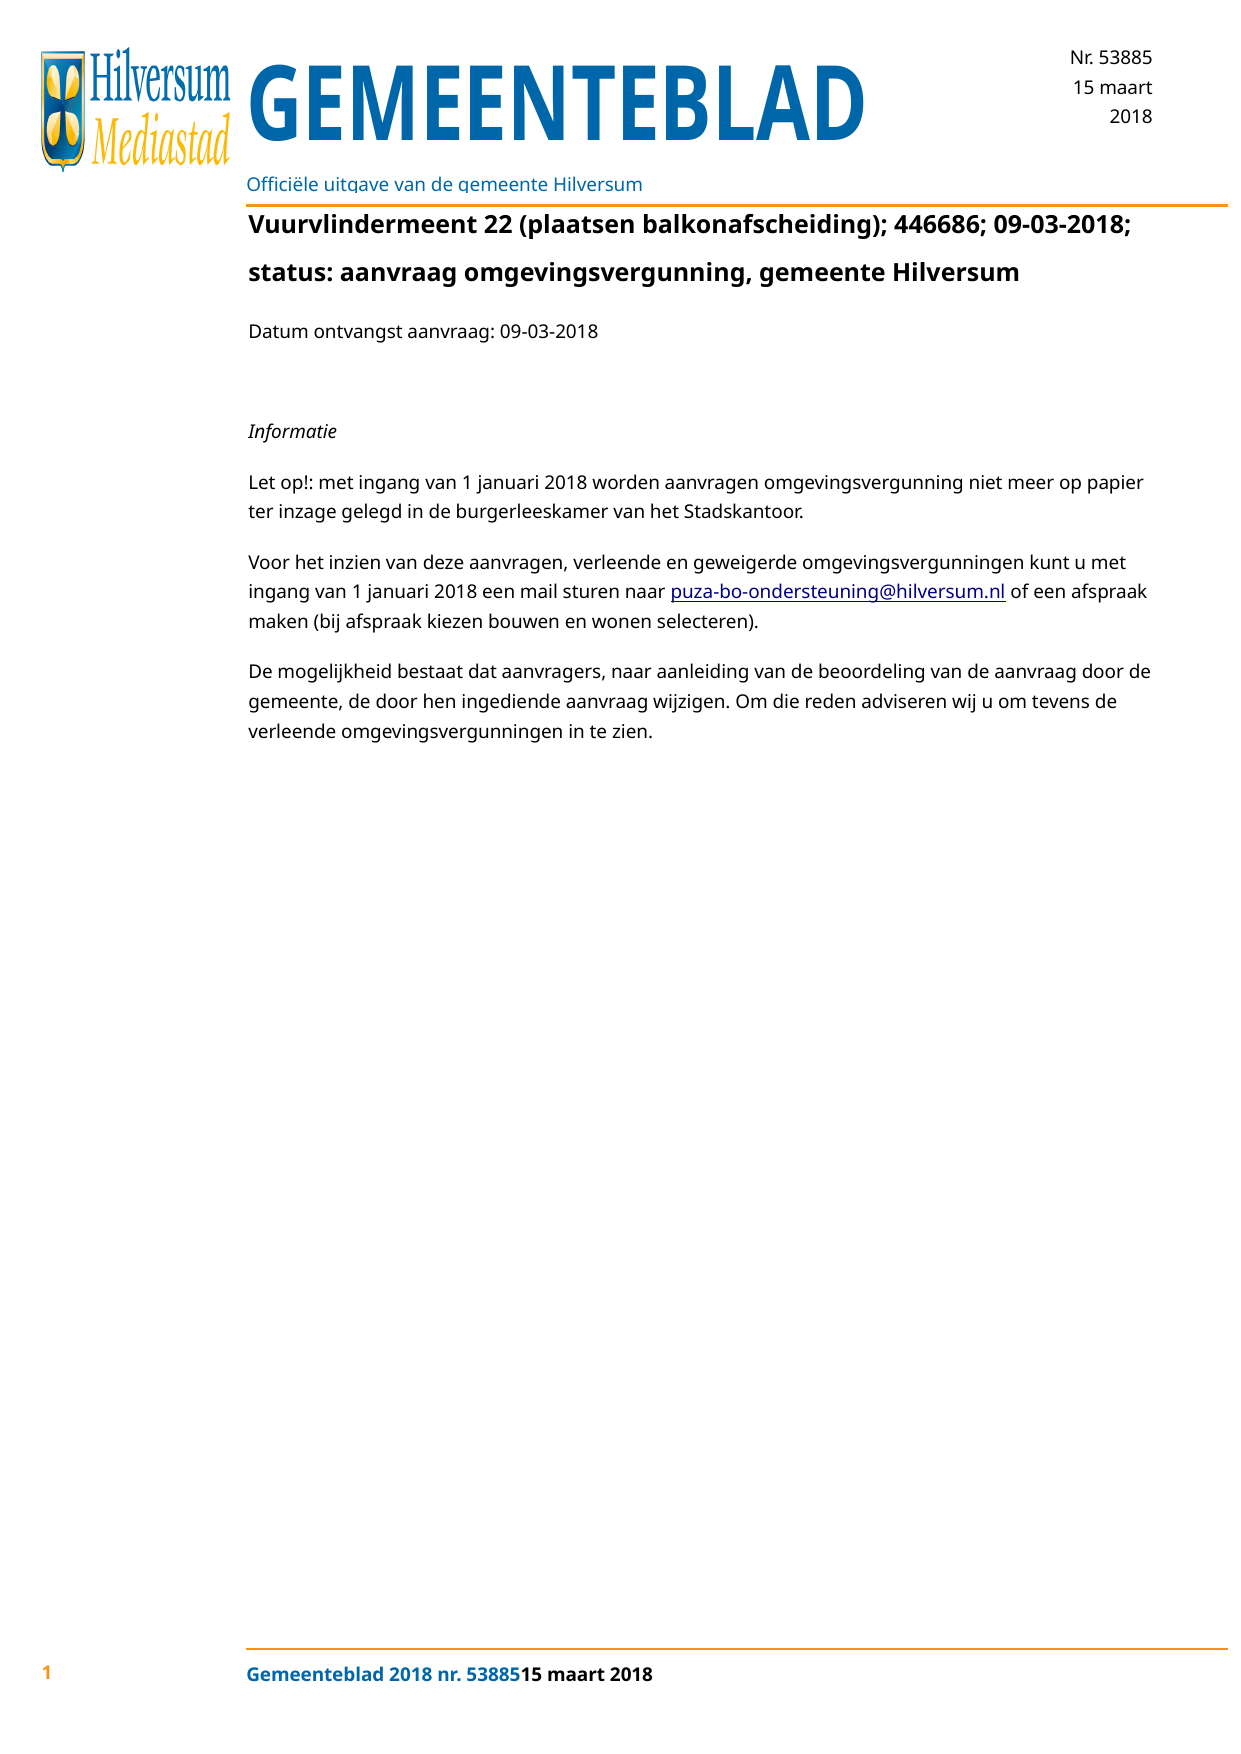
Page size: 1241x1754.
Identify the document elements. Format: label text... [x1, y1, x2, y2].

text De mogelijkheid bestaat dat aanvragers, naar aanleiding van de beoordeling van de aanvraag door de gemeente, de door hen ingediende aanvraag wijzigen. Om die reden adviseren wij u om tevens de verleende omgevingsvergunningen in te zien. [248, 659, 1152, 744]
text Informatie [248, 419, 1152, 444]
text Let op!: met ingang van 1 januari 2018 worden aanvragen omgevingsvergunning niet meer op papier ter inzage gelegd in de burgerleeskamer van het Stadskantoor. [248, 469, 1152, 524]
text Datum ontvangst aanvraag: 09-03-2018 [248, 318, 1152, 344]
text Voor het inzien van deze aanvragen, verleende en geweigerde omgevingsvergunningen kunt u met ingang van 1 januari 2018 een mail sturen naar puza-bo-ondersteuning@hilversum.nl of een afspraak maken (bij afspraak kiezen bouwen en wonen selecteren). [248, 549, 1152, 634]
picture [41, 47, 231, 172]
text Vuurvlindermeent 22 (plaatsen balkonafscheiding); 446686; 09-03-2018; status: aanvraag omgevingsvergunning, gemeente Hilversum [248, 207, 1152, 288]
